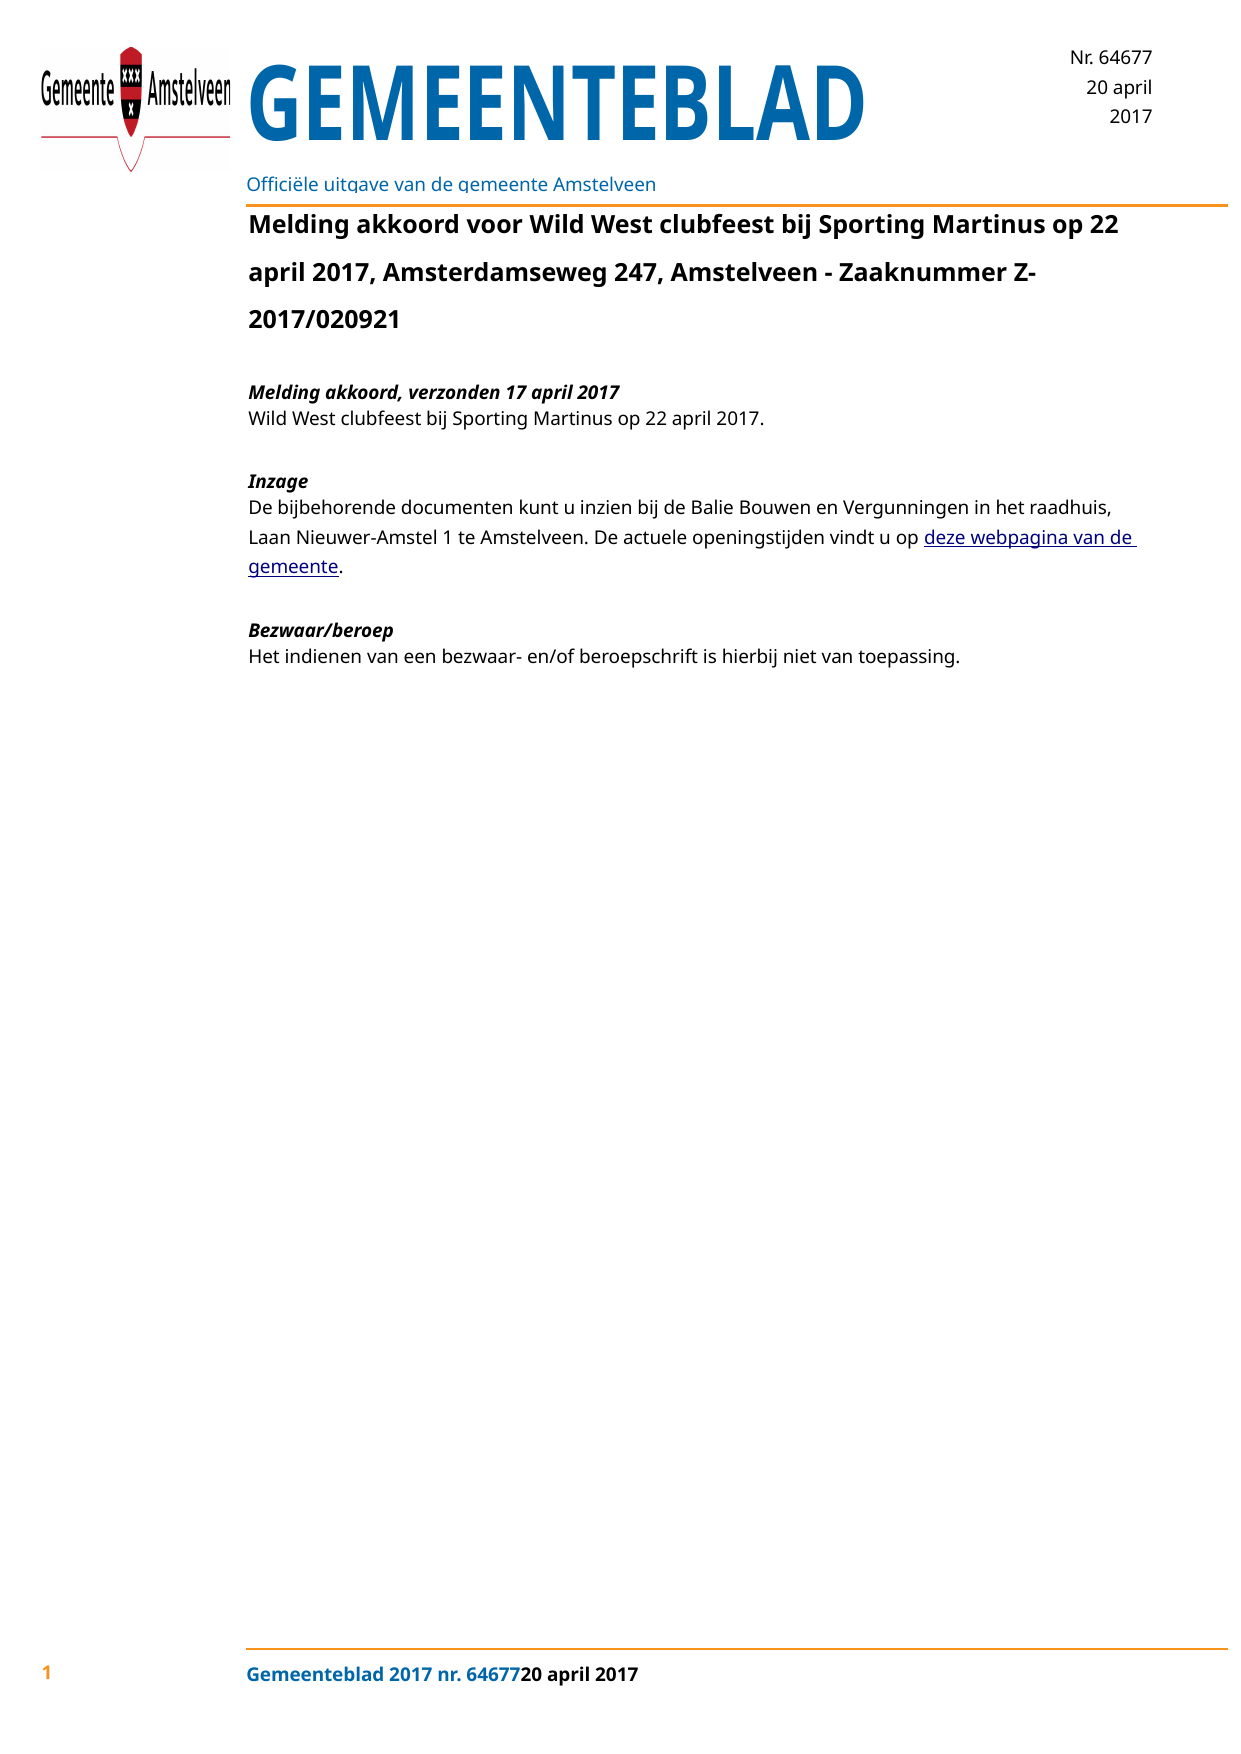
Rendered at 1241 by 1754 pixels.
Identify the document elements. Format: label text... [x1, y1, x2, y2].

text De bijbehorende documenten kunt u inzien bij de Balie Bouwen en Vergunningen in het raadhuis, Laan Nieuwer-Amstel 1 te Amstelveen. De actuele openingstijden vindt u op deze webpagina van de gemeente. [248, 494, 1152, 579]
text Het indienen van een bezwaar- en/of beroepschrift is hierbij niet van toepassing. [248, 643, 1152, 669]
text Melding akkoord voor Wild West clubfeest bij Sporting Martinus op 22 april 2017, Amsterdamseweg 247, Amstelveen - Zaaknummer Z-2017/020921 [248, 207, 1152, 336]
text Bezwaar/beroep [248, 618, 1152, 643]
text Melding akkoord, verzonden 17 april 2017 [248, 379, 1152, 405]
text Wild West clubfeest bij Sporting Martinus op 22 april 2017. [248, 405, 1152, 431]
picture [41, 47, 231, 172]
text Inzage [248, 469, 1152, 494]
